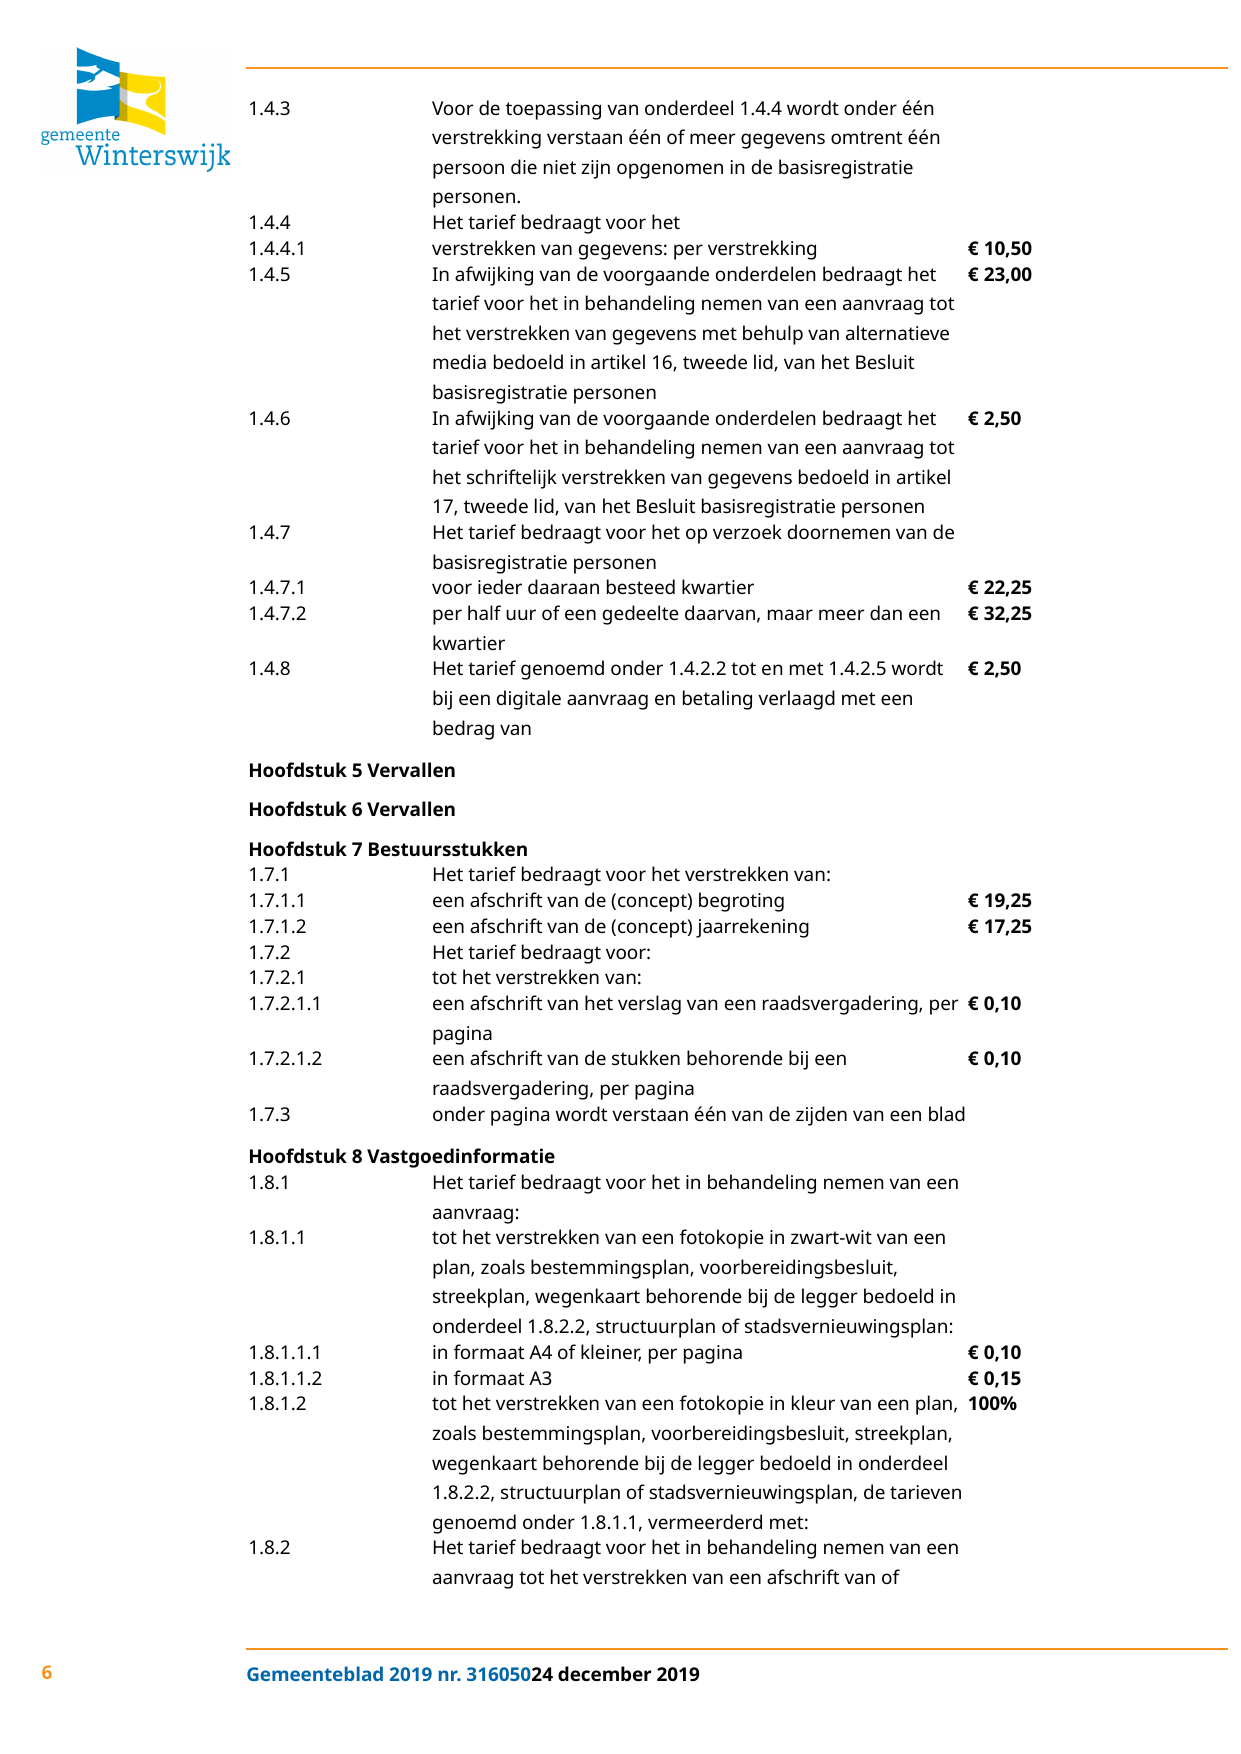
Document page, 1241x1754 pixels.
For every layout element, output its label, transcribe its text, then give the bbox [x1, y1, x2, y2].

table_cell 1.7.2.1.2 [248, 1046, 432, 1101]
table_cell een afschrift van de (concept) begroting [432, 888, 968, 913]
table_cell Het tarief bedraagt voor het [432, 209, 968, 235]
table_cell € 2,50 [968, 656, 1152, 741]
table_cell in formaat A3 [432, 1365, 968, 1391]
table_cell [968, 1535, 1152, 1590]
table_cell 1.4.8 [248, 656, 432, 741]
table_cell [968, 95, 1152, 209]
table_header 1.8.1 [248, 1169, 432, 1224]
table_cell Het tarief bedraagt voor het in behandeling nemen van een aanvraag tot het verstrekken van een afschrift van of [432, 1535, 968, 1590]
table_cell € 0,10 [968, 990, 1152, 1046]
picture [41, 47, 231, 172]
table_cell 1.8.1.2 [248, 1391, 432, 1534]
table_cell verstrekken van gegevens: per verstrekking [432, 235, 968, 261]
table_cell [968, 1225, 1152, 1339]
table_cell 100% [968, 1391, 1152, 1534]
table_cell tot het verstrekken van een fotokopie in zwart-wit van een plan, zoals bestemmingsplan, voorbereidingsbesluit, streekplan, wegenkaart behorende bij de legger bedoeld in onderdeel 1.8.2.2, structuurplan of stadsvernieuwingsplan: [432, 1225, 968, 1339]
table_cell 1.4.7.1 [248, 575, 432, 600]
table_cell [968, 1101, 1152, 1127]
table_cell 1.4.6 [248, 405, 432, 519]
table_cell 1.7.2.1 [248, 965, 432, 990]
table_cell [968, 209, 1152, 235]
table_cell 1.4.7 [248, 519, 432, 574]
table_cell een afschrift van de stukken behorende bij een raadsvergadering, per pagina [432, 1046, 968, 1101]
table_cell 1.8.1.1 [248, 1225, 432, 1339]
table_cell € 0,10 [968, 1339, 1152, 1365]
table_header [968, 1169, 1152, 1224]
table_cell Het tarief bedraagt voor het op verzoek doornemen van de basisregistratie personen [432, 519, 968, 574]
table_header Het tarief bedraagt voor het verstrekken van: [432, 862, 968, 887]
text Hoofdstuk 5 Vervallen [248, 757, 1152, 783]
table_cell Voor de toepassing van onderdeel 1.4.4 wordt onder één verstrekking verstaan één of meer gegevens omtrent één persoon die niet zijn opgenomen in de basisregistratie personen. [432, 95, 968, 209]
table_cell 1.7.2 [248, 939, 432, 964]
text Hoofdstuk 7 Bestuursstukken [248, 836, 1152, 862]
picture [225, 153, 231, 162]
text Hoofdstuk 8 Vastgoedinformatie [248, 1143, 1152, 1169]
text Hoofdstuk 6 Vervallen [248, 797, 1152, 822]
table_cell 1.4.3 [248, 95, 432, 209]
table_cell 1.4.5 [248, 261, 432, 405]
table_cell € 23,00 [968, 261, 1152, 405]
table_cell € 32,25 [968, 600, 1152, 656]
table_cell € 2,50 [968, 405, 1152, 519]
table_cell een afschrift van de (concept) jaarrekening [432, 913, 968, 939]
table_cell 1.4.7.2 [248, 600, 432, 656]
table_cell tot het verstrekken van een fotokopie in kleur van een plan, zoals bestemmingsplan, voorbereidingsbesluit, streekplan, wegenkaart behorende bij de legger bedoeld in onderdeel 1.8.2.2, structuurplan of stadsvernieuwingsplan, de tarieven genoemd onder 1.8.1.1, vermeerderd met: [432, 1391, 968, 1534]
table_cell 1.8.2 [248, 1535, 432, 1590]
table_cell € 19,25 [968, 888, 1152, 913]
table_cell € 0,15 [968, 1365, 1152, 1391]
table_header Het tarief bedraagt voor het in behandeling nemen van een aanvraag: [432, 1169, 968, 1224]
table_cell voor ieder daaraan besteed kwartier [432, 575, 968, 600]
table_header 1.7.1 [248, 862, 432, 887]
table_cell 1.7.1.1 [248, 888, 432, 913]
table_cell 1.8.1.1.1 [248, 1339, 432, 1365]
table_cell 1.7.2.1.1 [248, 990, 432, 1046]
table_cell In afwijking van de voorgaande onderdelen bedraagt het tarief voor het in behandeling nemen van een aanvraag tot het schriftelijk verstrekken van gegevens bedoeld in artikel 17, tweede lid, van het Besluit basisregistratie personen [432, 405, 968, 519]
table_cell tot het verstrekken van: [432, 965, 968, 990]
table_cell [968, 965, 1152, 990]
table_cell onder pagina wordt verstaan één van de zijden van een blad [432, 1101, 968, 1127]
table_cell € 17,25 [968, 913, 1152, 939]
table_cell € 22,25 [968, 575, 1152, 600]
table_cell een afschrift van het verslag van een raadsvergadering, per pagina [432, 990, 968, 1046]
table_cell € 10,50 [968, 235, 1152, 261]
table_cell in formaat A4 of kleiner, per pagina [432, 1339, 968, 1365]
table_cell 1.8.1.1.2 [248, 1365, 432, 1391]
table_cell Het tarief genoemd onder 1.4.2.2 tot en met 1.4.2.5 wordt bij een digitale aanvraag en betaling verlaagd met een bedrag van [432, 656, 968, 741]
table_cell In afwijking van de voorgaande onderdelen bedraagt het tarief voor het in behandeling nemen van een aanvraag tot het verstrekken van gegevens met behulp van alternatieve media bedoeld in artikel 16, tweede lid, van het Besluit basisregistratie personen [432, 261, 968, 405]
table_cell [968, 519, 1152, 574]
table_cell 1.4.4 [248, 209, 432, 235]
table_cell 1.4.4.1 [248, 235, 432, 261]
table_cell 1.7.3 [248, 1101, 432, 1127]
table_cell 1.7.1.2 [248, 913, 432, 939]
table_cell [968, 939, 1152, 964]
table_header [968, 862, 1152, 887]
table_cell per half uur of een gedeelte daarvan, maar meer dan een kwartier [432, 600, 968, 656]
table_cell Het tarief bedraagt voor: [432, 939, 968, 964]
table_cell € 0,10 [968, 1046, 1152, 1101]
